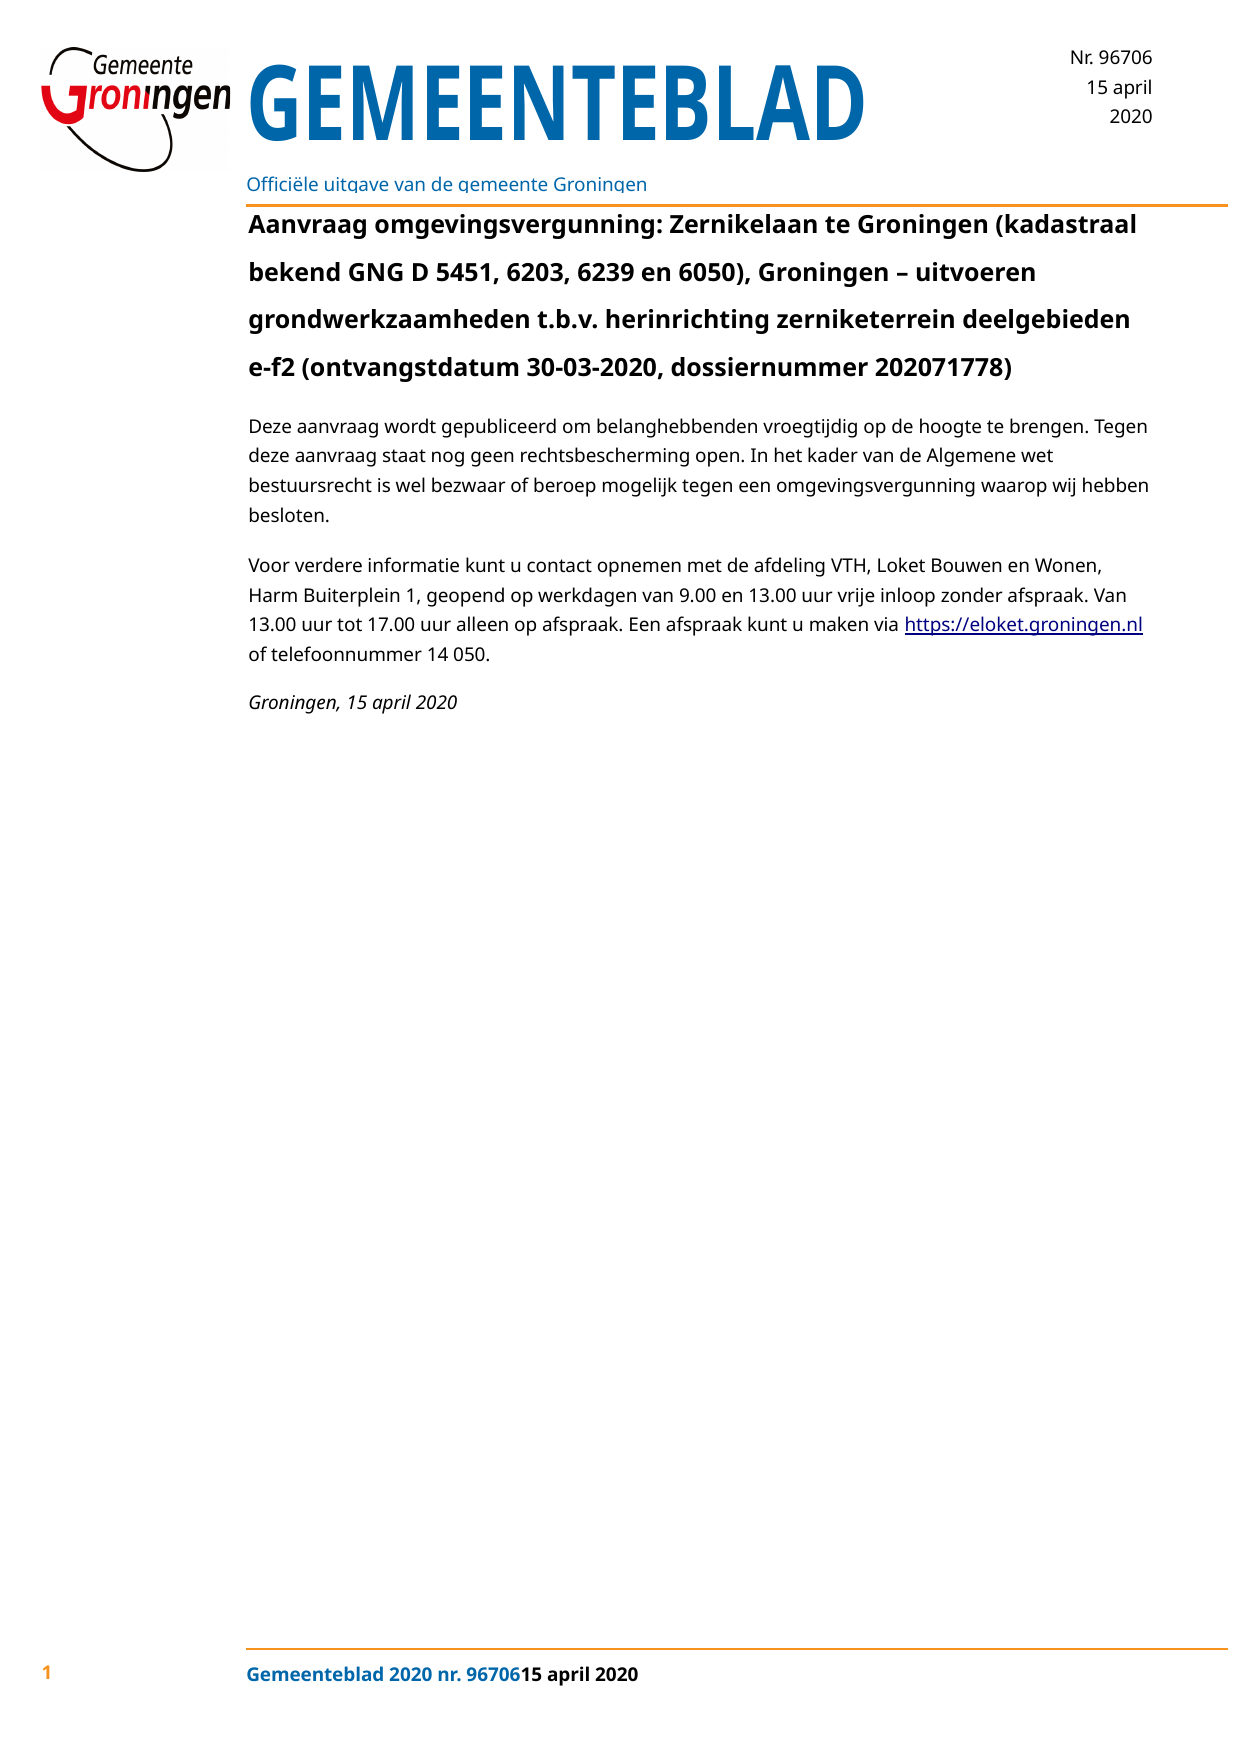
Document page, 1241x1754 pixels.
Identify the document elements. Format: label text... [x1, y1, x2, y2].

text Aanvraag omgevingsvergunning: Zernikelaan te Groningen (kadastraal bekend GNG D 5451, 6203, 6239 en 6050), Groningen – uitvoeren grondwerkzaamheden t.b.v. herinrichting zerniketerrein deelgebieden e-f2 (ontvangstdatum 30-03-2020, dossiernummer 202071778) [248, 207, 1152, 384]
text Deze aanvraag wordt gepubliceerd om belanghebbenden vroegtijdig op de hoogte te brengen. Tegen deze aanvraag staat nog geen rechtsbescherming open. In het kader van de Algemene wet bestuursrecht is wel bezwaar of beroep mogelijk tegen een omgevingsvergunning waarop wij hebben besloten. [248, 413, 1152, 528]
text Voor verdere informatie kunt u contact opnemen met de afdeling VTH, Loket Bouwen en Wonen, Harm Buiterplein 1, geopend op werkdagen van 9.00 en 13.00 uur vrije inloop zonder afspraak. Van 13.00 uur tot 17.00 uur alleen op afspraak. Een afspraak kunt u maken via https://eloket.groningen.nl of telefoonnummer 14 050. [248, 552, 1152, 667]
text Groningen, 15 april 2020 [248, 689, 1152, 714]
picture [41, 47, 231, 172]
